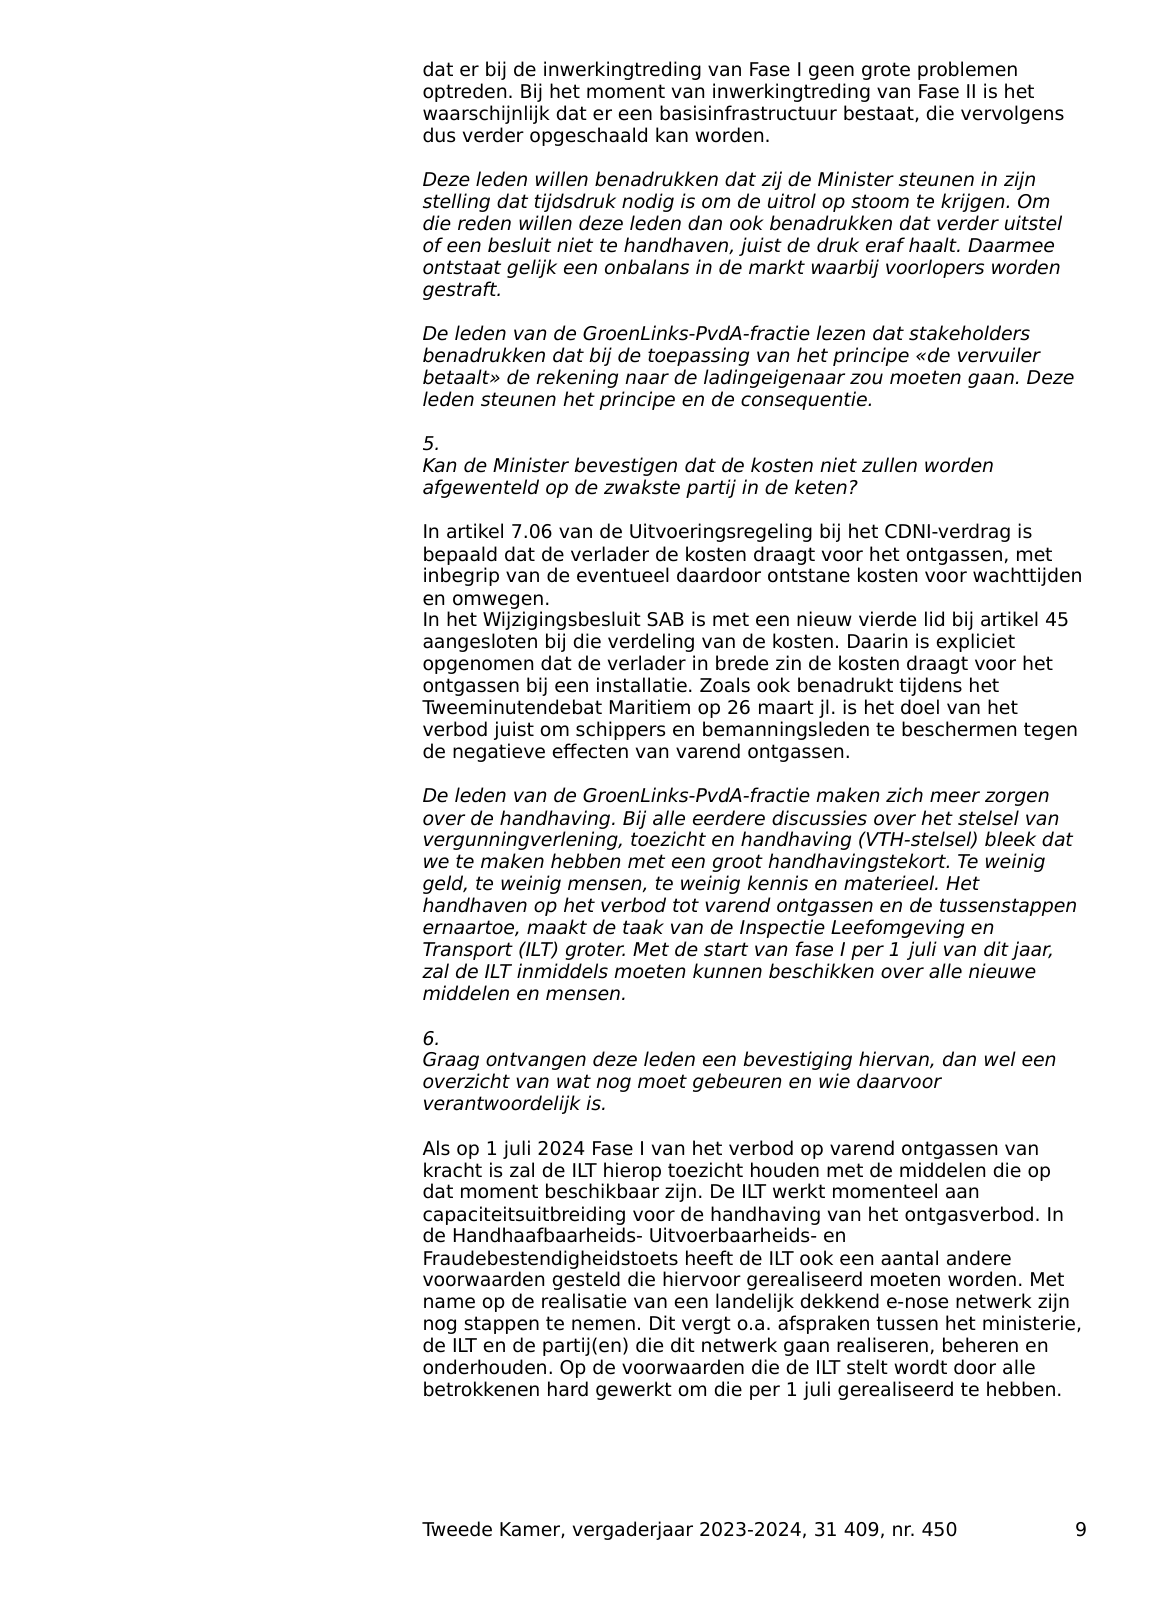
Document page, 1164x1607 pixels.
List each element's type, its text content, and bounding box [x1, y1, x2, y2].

text In het Wijzigingsbesluit SAB is met een nieuw vierde lid bij artikel 45 aangesloten bij die verdeling van de kosten. Daarin is expliciet opgenomen dat de verlader in brede zin de kosten draagt voor het ontgassen bij een installatie. Zoals ook benadrukt tijdens het Tweeminutendebat Maritiem op 26 maart jl. is het doel van het verbod juist om schippers en bemanningsleden te beschermen tegen de negatieve effecten van varend ontgassen. [422, 609, 1087, 763]
text In artikel 7.06 van de Uitvoeringsregeling bij het CDNI-verdrag is bepaald dat de verlader de kosten draagt voor het ontgassen, met inbegrip van de eventueel daardoor ontstane kosten voor wachttijden en omwegen. [422, 521, 1087, 609]
text Als op 1 juli 2024 Fase I van het verbod op varend ontgassen van kracht is zal de ILT hierop toezicht houden met de middelen die op dat moment beschikbaar zijn. De ILT werkt momenteel aan capaciteitsuitbreiding voor de handhaving van het ontgasverbod. In de Handhaafbaarheids- Uitvoerbaarheids- en Fraudebestendigheidstoets heeft de ILT ook een aantal andere voorwaarden gesteld die hiervoor gerealiseerd moeten worden. Met name op de realisatie van een landelijk dekkend e-nose netwerk zijn nog stappen te nemen. Dit vergt o.a. afspraken tussen het ministerie, de ILT en de partij(en) die dit netwerk gaan realiseren, beheren en onderhouden. Op de voorwaarden die de ILT stelt wordt door alle betrokkenen hard gewerkt om die per 1 juli gerealiseerd te hebben. [422, 1137, 1087, 1401]
text Deze leden willen benadrukken dat zij de Minister steunen in zijn stelling dat tijdsdruk nodig is om de uitrol op stoom te krijgen. Om die reden willen deze leden dan ook benadrukken dat verder uitstel of een besluit niet te handhaven, juist de druk eraf haalt. Daarmee ontstaat gelijk een onbalans in de markt waarbij voorlopers worden gestraft. [422, 169, 1087, 301]
text Graag ontvangen deze leden een bevestiging hiervan, dan wel een overzicht van wat nog moet gebeuren en wie daarvoor verantwoordelijk is. [422, 1049, 1087, 1115]
text De leden van de GroenLinks-PvdA-fractie lezen dat stakeholders benadrukken dat bij de toepassing van het principe «de vervuiler betaalt» de rekening naar de ladingeigenaar zou moeten gaan. Deze leden steunen het principe en de consequentie. [422, 323, 1087, 411]
text 6. [422, 1027, 1087, 1049]
text 5. [422, 433, 1087, 455]
text dat er bij de inwerkingtreding van Fase I geen grote problemen optreden. Bij het moment van inwerkingtreding van Fase II is het waarschijnlijk dat er een basisinfrastructuur bestaat, die vervolgens dus verder opgeschaald kan worden. [422, 59, 1087, 147]
text Kan de Minister bevestigen dat de kosten niet zullen worden afgewenteld op de zwakste partij in de keten? [422, 455, 1087, 499]
text De leden van de GroenLinks-PvdA-fractie maken zich meer zorgen over de handhaving. Bij alle eerdere discussies over het stelsel van vergunningverlening, toezicht en handhaving (VTH-stelsel) bleek dat we te maken hebben met een groot handhavingstekort. Te weinig geld, te weinig mensen, te weinig kennis en materieel. Het handhaven op het verbod tot varend ontgassen en de tussenstappen ernaartoe, maakt de taak van de Inspectie Leefomgeving en Transport (ILT) groter. Met de start van fase I per 1 juli van dit jaar, zal de ILT inmiddels moeten kunnen beschikken over alle nieuwe middelen en mensen. [422, 785, 1087, 1005]
